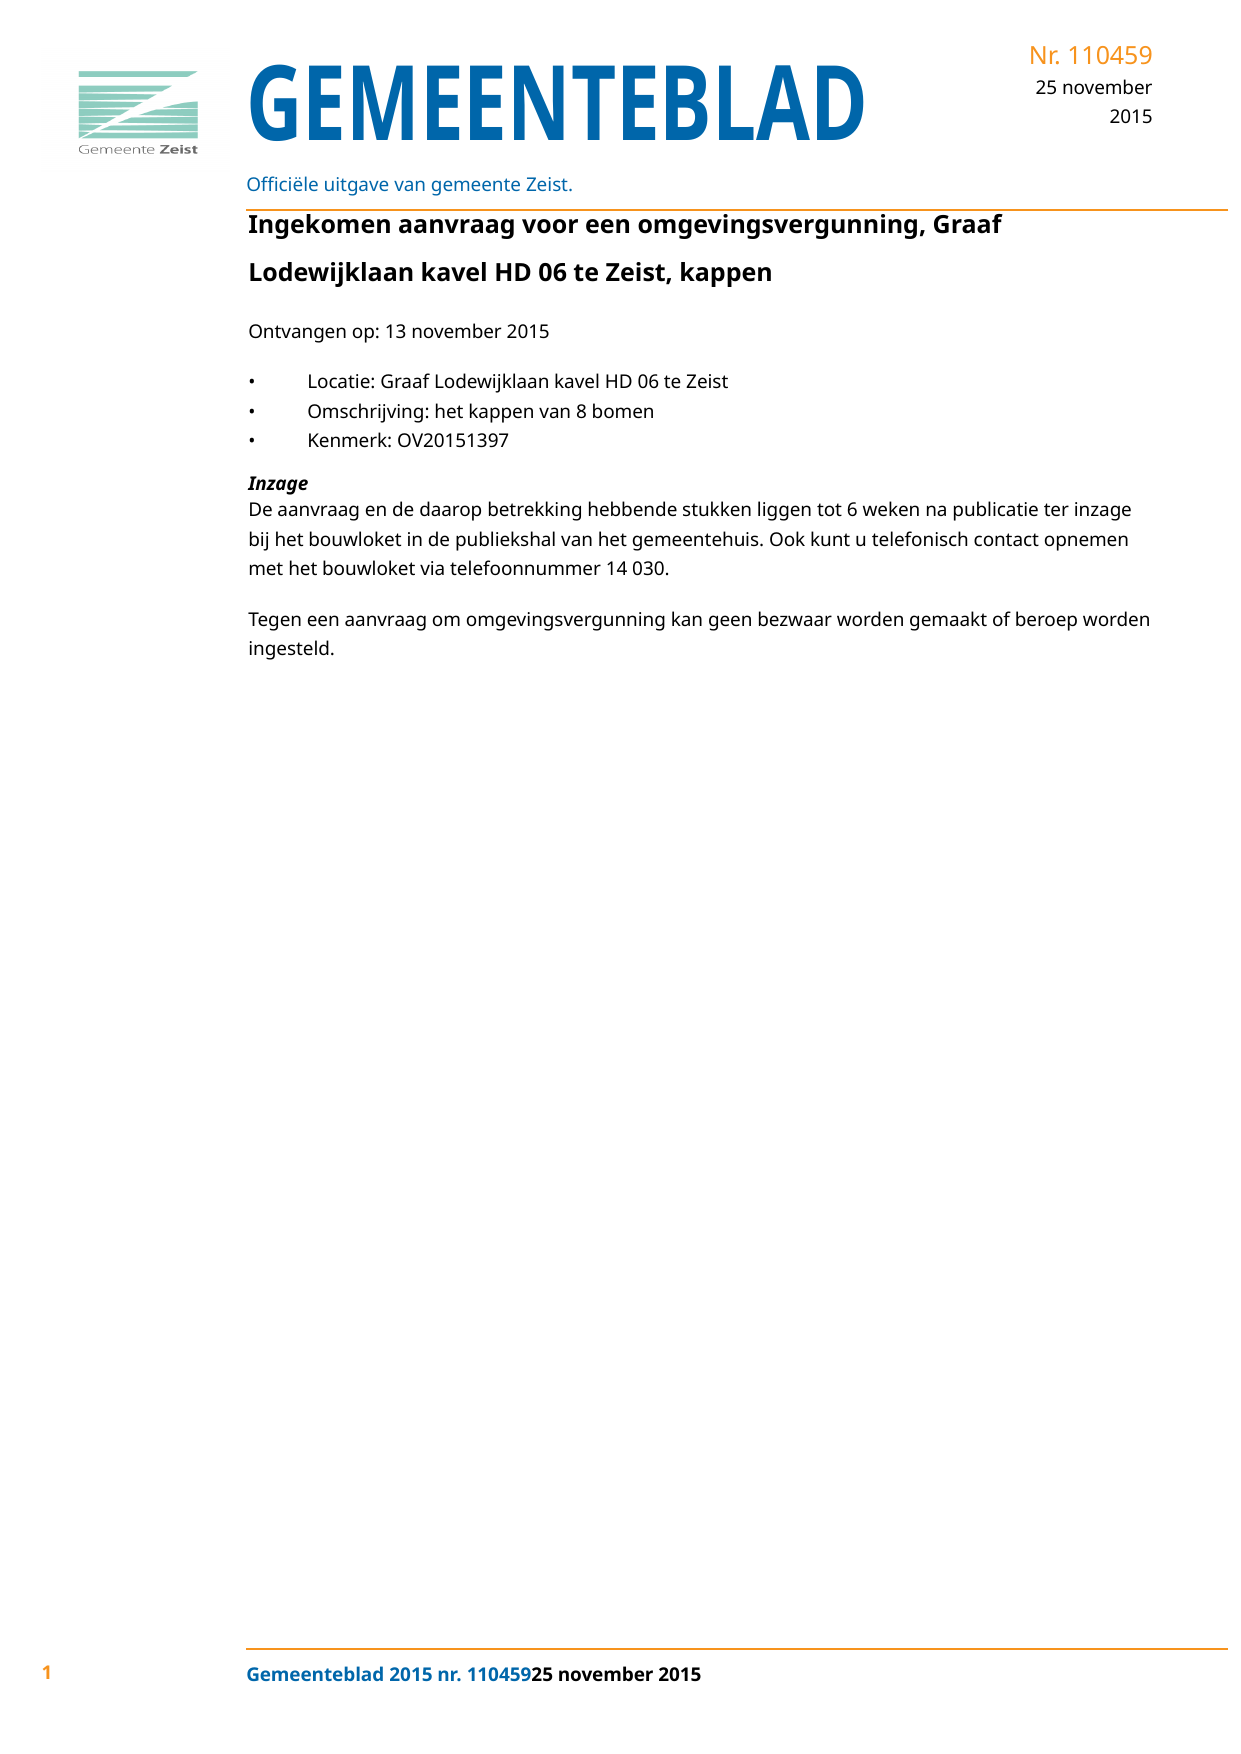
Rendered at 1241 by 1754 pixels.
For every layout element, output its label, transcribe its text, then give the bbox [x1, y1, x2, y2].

text Ontvangen op: 13 november 2015 [248, 318, 1152, 344]
list Locatie: Graaf Lodewijklaan kavel HD 06 te Zeist [248, 368, 1152, 394]
text De aanvraag en de daarop betrekking hebbende stukken liggen tot 6 weken na publicatie ter inzage bij het bouwloket in de publiekshal van het gemeentehuis. Ook kunt u telefonisch contact opnemen met het bouwloket via telefoonnummer 14 030. [248, 496, 1152, 581]
text Ingekomen aanvraag voor een omgevingsvergunning, Graaf Lodewijklaan kavel HD 06 te Zeist, kappen [248, 211, 1152, 288]
list Kenmerk: OV20151397 [248, 427, 1152, 453]
list Omschrijving: het kappen van 8 bomen [248, 398, 1152, 424]
text Tegen een aanvraag om omgevingsvergunning kan geen bezwaar worden gemaakt of beroep worden ingesteld. [248, 606, 1152, 661]
picture [41, 47, 231, 172]
text Inzage [248, 471, 1152, 496]
